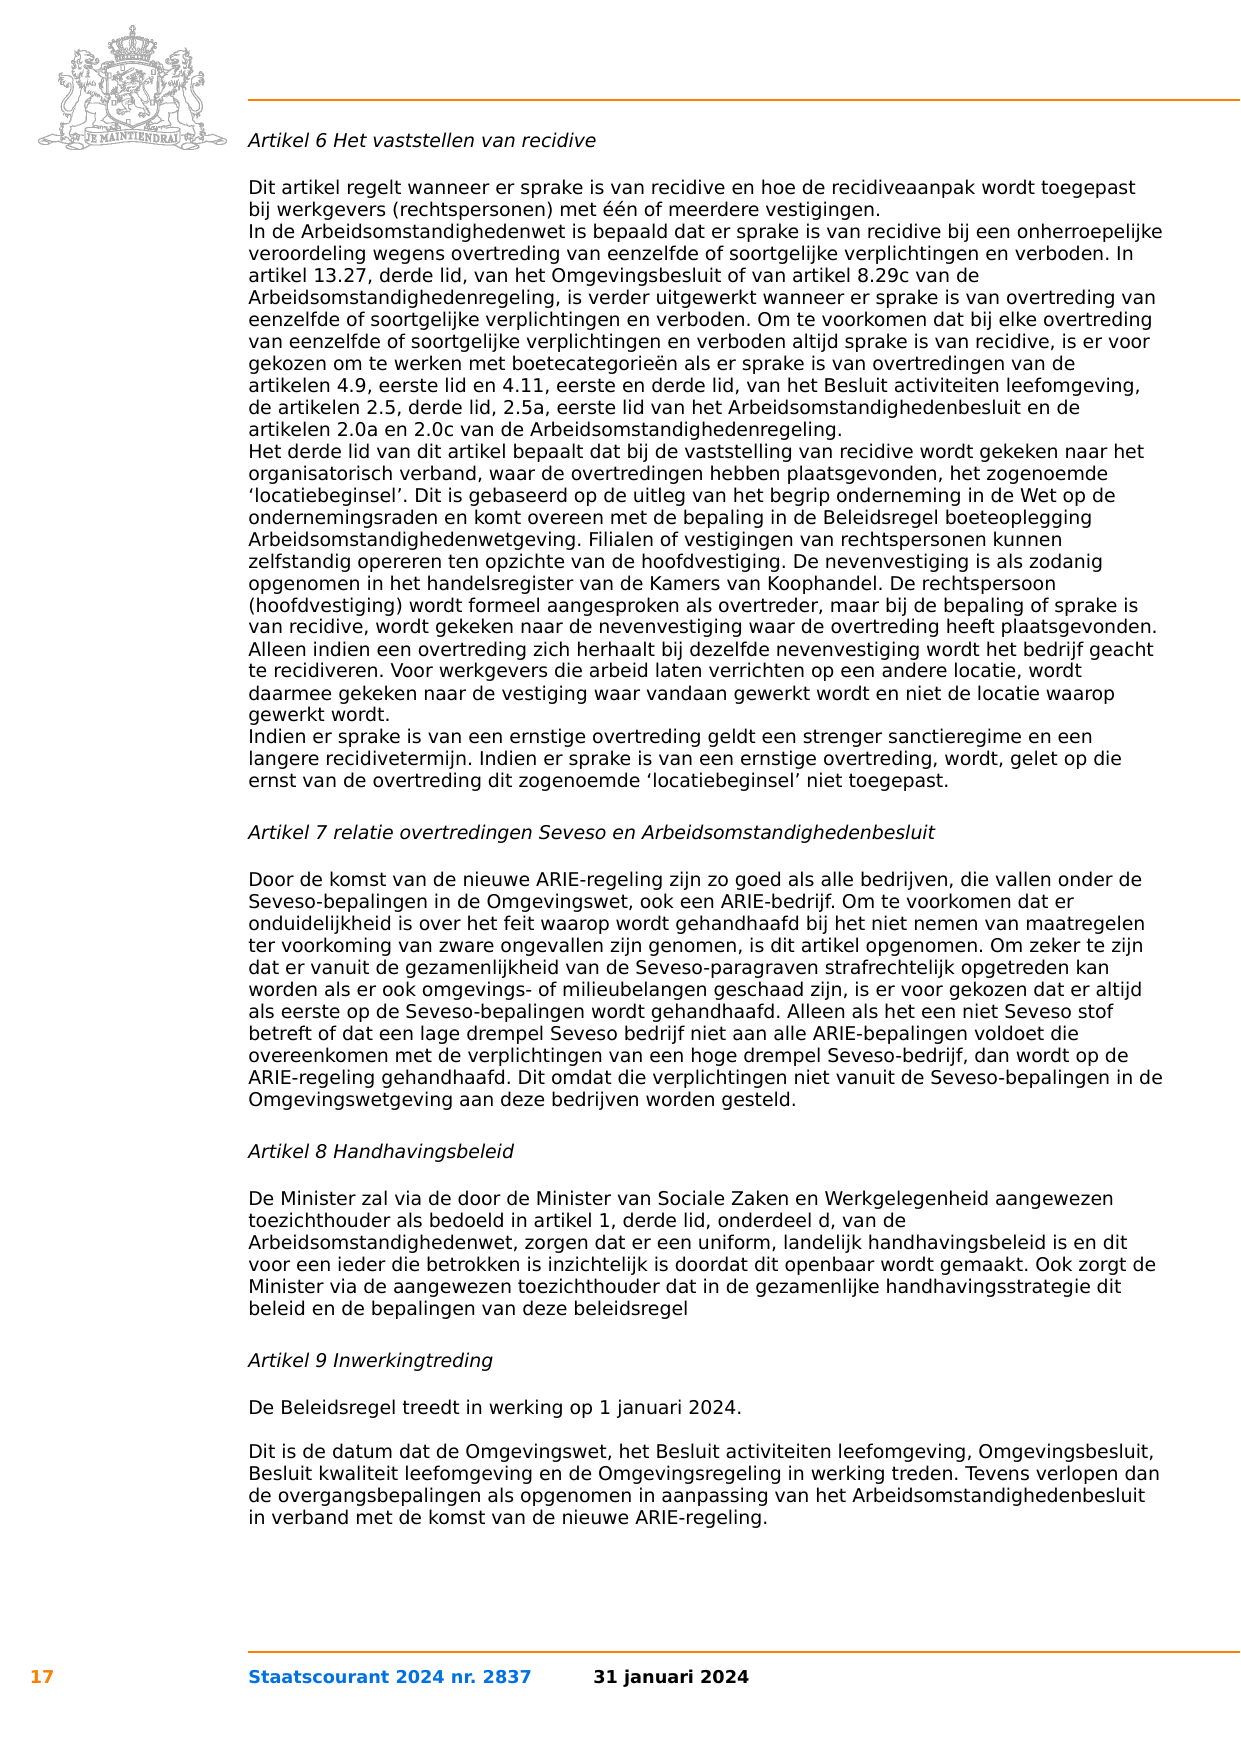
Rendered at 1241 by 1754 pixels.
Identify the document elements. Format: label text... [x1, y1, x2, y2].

text Indien er sprake is van een ernstige overtreding geldt een strenger sanctieregime en een langere recidivetermijn. Indien er sprake is van een ernstige overtreding, wordt, gelet op die ernst van de overtreding dit zogenoemde ‘locatiebeginsel’ niet toegepast. [248, 726, 1163, 792]
subtitle Artikel 7 relatie overtredingen Seveso en Arbeidsomstandighedenbesluit [248, 822, 1163, 844]
text Door de komst van de nieuwe ARIE-regeling zijn zo goed als alle bedrijven, die vallen onder de Seveso-bepalingen in de Omgevingswet, ook een ARIE-bedrijf. Om te voorkomen dat er onduidelijkheid is over het feit waarop wordt gehandhaafd bij het niet nemen van maatregelen ter voorkoming van zware ongevallen zijn genomen, is dit artikel opgenomen. Om zeker te zijn dat er vanuit de gezamenlijkheid van de Seveso-paragraven strafrechtelijk opgetreden kan worden als er ook omgevings- of milieubelangen geschaad zijn, is er voor gekozen dat er altijd als eerste op de Seveso-bepalingen wordt gehandhaafd. Alleen als het een niet Seveso stof betreft of dat een lage drempel Seveso bedrijf niet aan alle ARIE-bepalingen voldoet die overeenkomen met de verplichtingen van een hoge drempel Seveso-bedrijf, dan wordt op de ARIE-regeling gehandhaafd. Dit omdat die verplichtingen niet vanuit de Seveso-bepalingen in de Omgevingswetgeving aan deze bedrijven worden gesteld. [248, 869, 1163, 1111]
picture [38, 25, 227, 150]
text In de Arbeidsomstandighedenwet is bepaald dat er sprake is van recidive bij een onherroepelijke veroordeling wegens overtreding van eenzelfde of soortgelijke verplichtingen en verboden. In artikel 13.27, derde lid, van het Omgevingsbesluit of van artikel 8.29c van de Arbeidsomstandighedenregeling, is verder uitgewerkt wanneer er sprake is van overtreding van eenzelfde of soortgelijke verplichtingen en verboden. Om te voorkomen dat bij elke overtreding van eenzelfde of soortgelijke verplichtingen en verboden altijd sprake is van recidive, is er voor gekozen om te werken met boetecategorieën als er sprake is van overtredingen van de artikelen 4.9, eerste lid en 4.11, eerste en derde lid, van het Besluit activiteiten leefomgeving, de artikelen 2.5, derde lid, 2.5a, eerste lid van het Arbeidsomstandighedenbesluit en de artikelen 2.0a en 2.0c van de Arbeidsomstandighedenregeling. [248, 221, 1163, 441]
subtitle Artikel 9 Inwerkingtreding [248, 1350, 1163, 1372]
text De Beleidsregel treedt in werking op 1 januari 2024. [248, 1397, 1163, 1419]
subtitle Artikel 8 Handhavingsbeleid [248, 1141, 1163, 1163]
text Dit is de datum dat de Omgevingswet, het Besluit activiteiten leefomgeving, Omgevingsbesluit, Besluit kwaliteit leefomgeving en de Omgevingsregeling in werking treden. Tevens verlopen dan de overgangsbepalingen als opgenomen in aanpassing van het Arbeidsomstandighedenbesluit in verband met de komst van de nieuwe ARIE-regeling. [248, 1441, 1163, 1529]
text De Minister zal via de door de Minister van Sociale Zaken en Werkgelegenheid aangewezen toezichthouder als bedoeld in artikel 1, derde lid, onderdeel d, van de Arbeidsomstandighedenwet, zorgen dat er een uniform, landelijk handhavingsbeleid is en dit voor een ieder die betrokken is inzichtelijk is doordat dit openbaar wordt gemaakt. Ook zorgt de Minister via de aangewezen toezichthouder dat in de gezamenlijke handhavingsstrategie dit beleid en de bepalingen van deze beleidsregel [248, 1188, 1163, 1320]
text Het derde lid van dit artikel bepaalt dat bij de vaststelling van recidive wordt gekeken naar het organisatorisch verband, waar de overtredingen hebben plaatsgevonden, het zogenoemde ‘locatiebeginsel’. Dit is gebaseerd op de uitleg van het begrip onderneming in de Wet op de ondernemingsraden en komt overeen met de bepaling in de Beleidsregel boeteoplegging Arbeidsomstandighedenwetgeving. Filialen of vestigingen van rechtspersonen kunnen zelfstandig opereren ten opzichte van de hoofdvestiging. De nevenvestiging is als zodanig opgenomen in het handelsregister van de Kamers van Koophandel. De rechtspersoon (hoofdvestiging) wordt formeel aangesproken als overtreder, maar bij de bepaling of sprake is van recidive, wordt gekeken naar de nevenvestiging waar de overtreding heeft plaatsgevonden. Alleen indien een overtreding zich herhaalt bij dezelfde nevenvestiging wordt het bedrijf geacht te recidiveren. Voor werkgevers die arbeid laten verrichten op een andere locatie, wordt daarmee gekeken naar de vestiging waar vandaan gewerkt wordt en niet de locatie waarop gewerkt wordt. [248, 441, 1163, 726]
text Dit artikel regelt wanneer er sprake is van recidive en hoe de recidiveaanpak wordt toegepast bij werkgevers (rechtspersonen) met één of meerdere vestigingen. [248, 177, 1163, 221]
subtitle Artikel 6 Het vaststellen van recidive [248, 130, 1163, 152]
